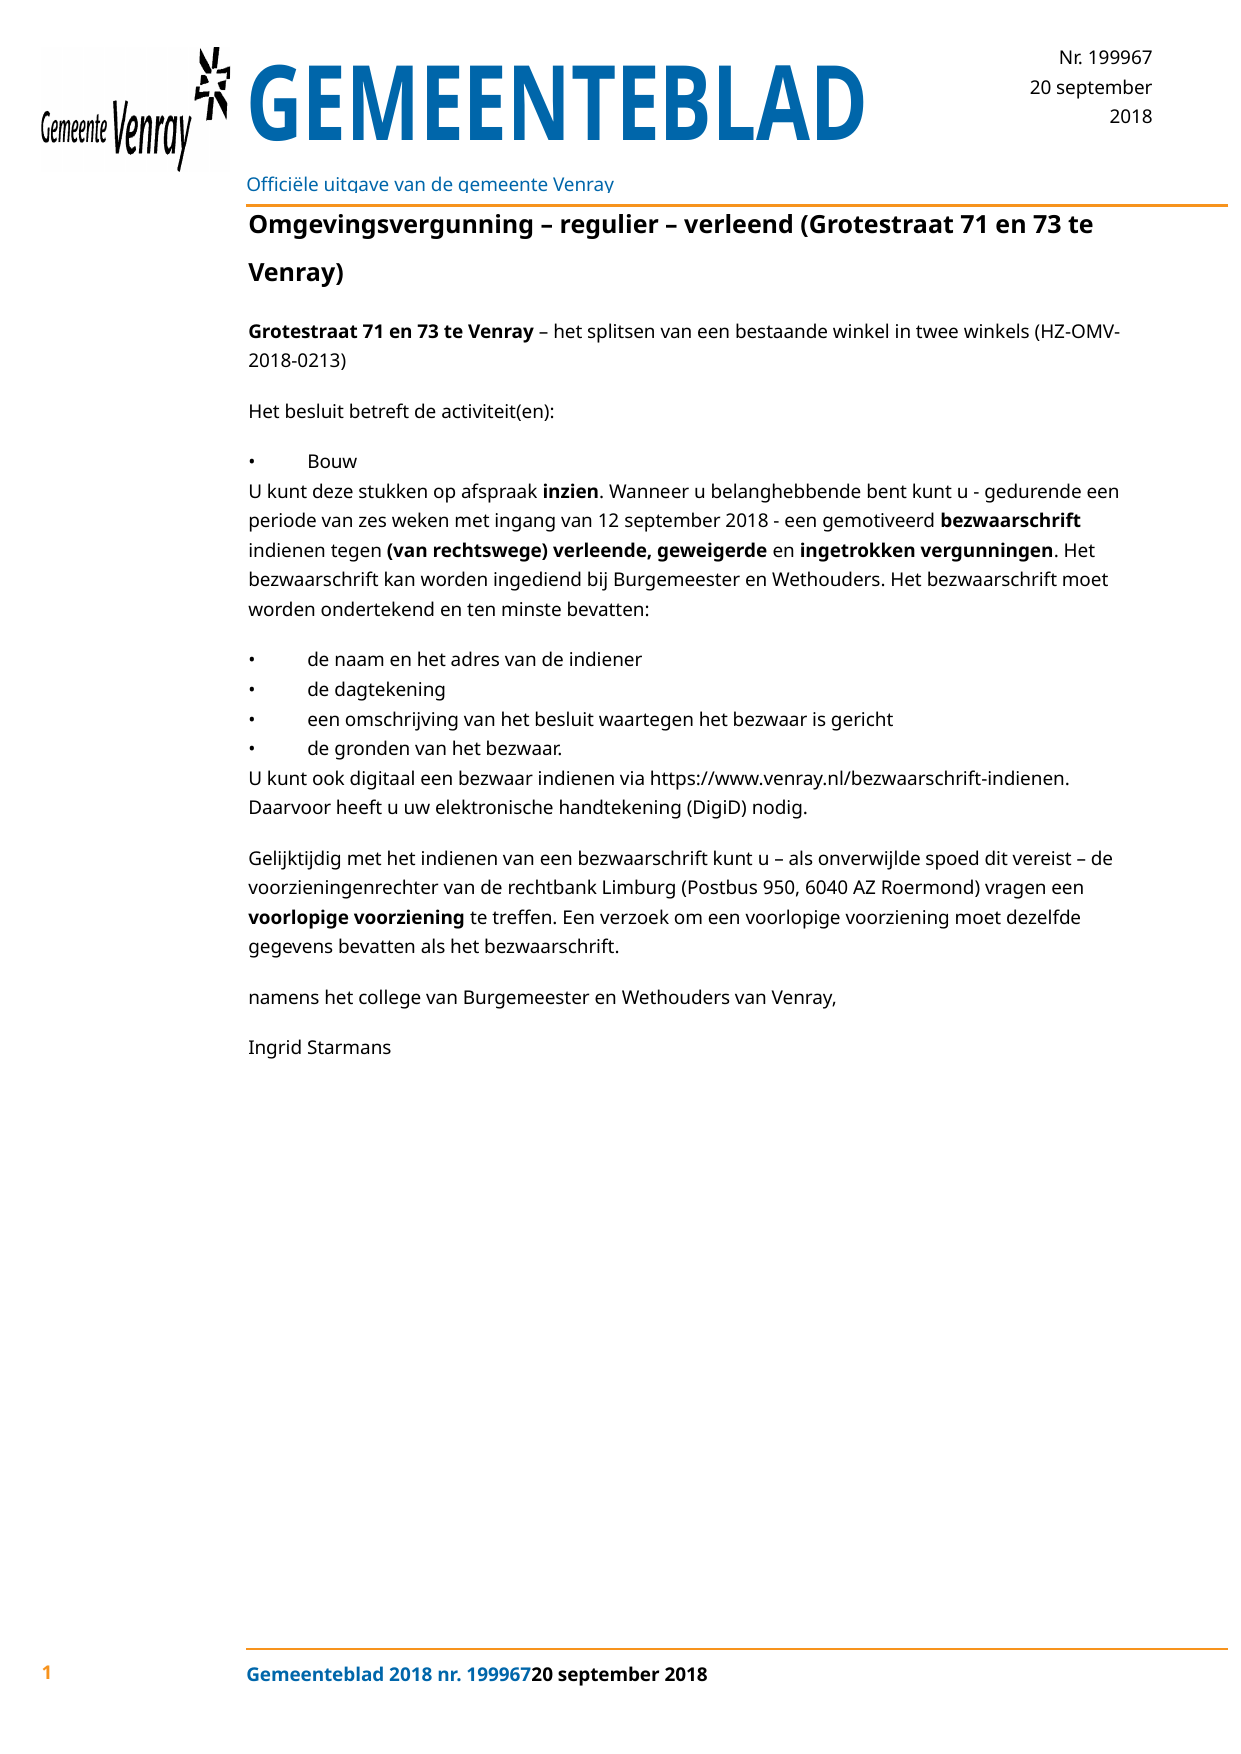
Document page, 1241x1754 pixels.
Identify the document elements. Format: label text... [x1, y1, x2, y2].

text Grotestraat 71 en 73 te Venray – het splitsen van een bestaande winkel in twee winkels (HZ-OMV-2018-0213) [248, 318, 1152, 373]
text Omgevingsvergunning – regulier – verleend (Grotestraat 71 en 73 te Venray) [248, 207, 1152, 288]
list de naam en het adres van de indiener [248, 647, 1152, 672]
text Ingrid Starmans [248, 1034, 1152, 1060]
text Het besluit betreft de activiteit(en): [248, 398, 1152, 424]
list een omschrijving van het besluit waartegen het bezwaar is gericht [248, 706, 1152, 732]
text U kunt deze stukken op afspraak inzien. Wanneer u belanghebbende bent kunt u - gedurende een periode van zes weken met ingang van 12 september 2018 - een gemotiveerd bezwaarschrift indienen tegen (van rechtswege) verleende, geweigerde en ingetrokken vergunningen. Het bezwaarschrift kan worden ingediend bij Burgemeester en Wethouders. Het bezwaarschrift moet worden ondertekend en ten minste bevatten: [248, 478, 1152, 622]
list de gronden van het bezwaar. [248, 735, 1152, 761]
text U kunt ook digitaal een bezwaar indienen via https://www.venray.nl/bezwaarschrift-indienen. Daarvoor heeft u uw elektronische handtekening (DigiD) nodig. [248, 765, 1152, 820]
text namens het college van Burgemeester en Wethouders van Venray, [248, 984, 1152, 1010]
picture [41, 47, 231, 172]
list Bouw [248, 448, 1152, 474]
text Gelijktijdig met het indienen van een bezwaarschrift kunt u – als onverwijlde spoed dit vereist – de voorzieningenrechter van de rechtbank Limburg (Postbus 950, 6040 AZ Roermond) vragen een voorlopige voorziening te treffen. Een verzoek om een voorlopige voorziening moet dezelfde gegevens bevatten als het bezwaarschrift. [248, 845, 1152, 959]
list de dagtekening [248, 676, 1152, 702]
